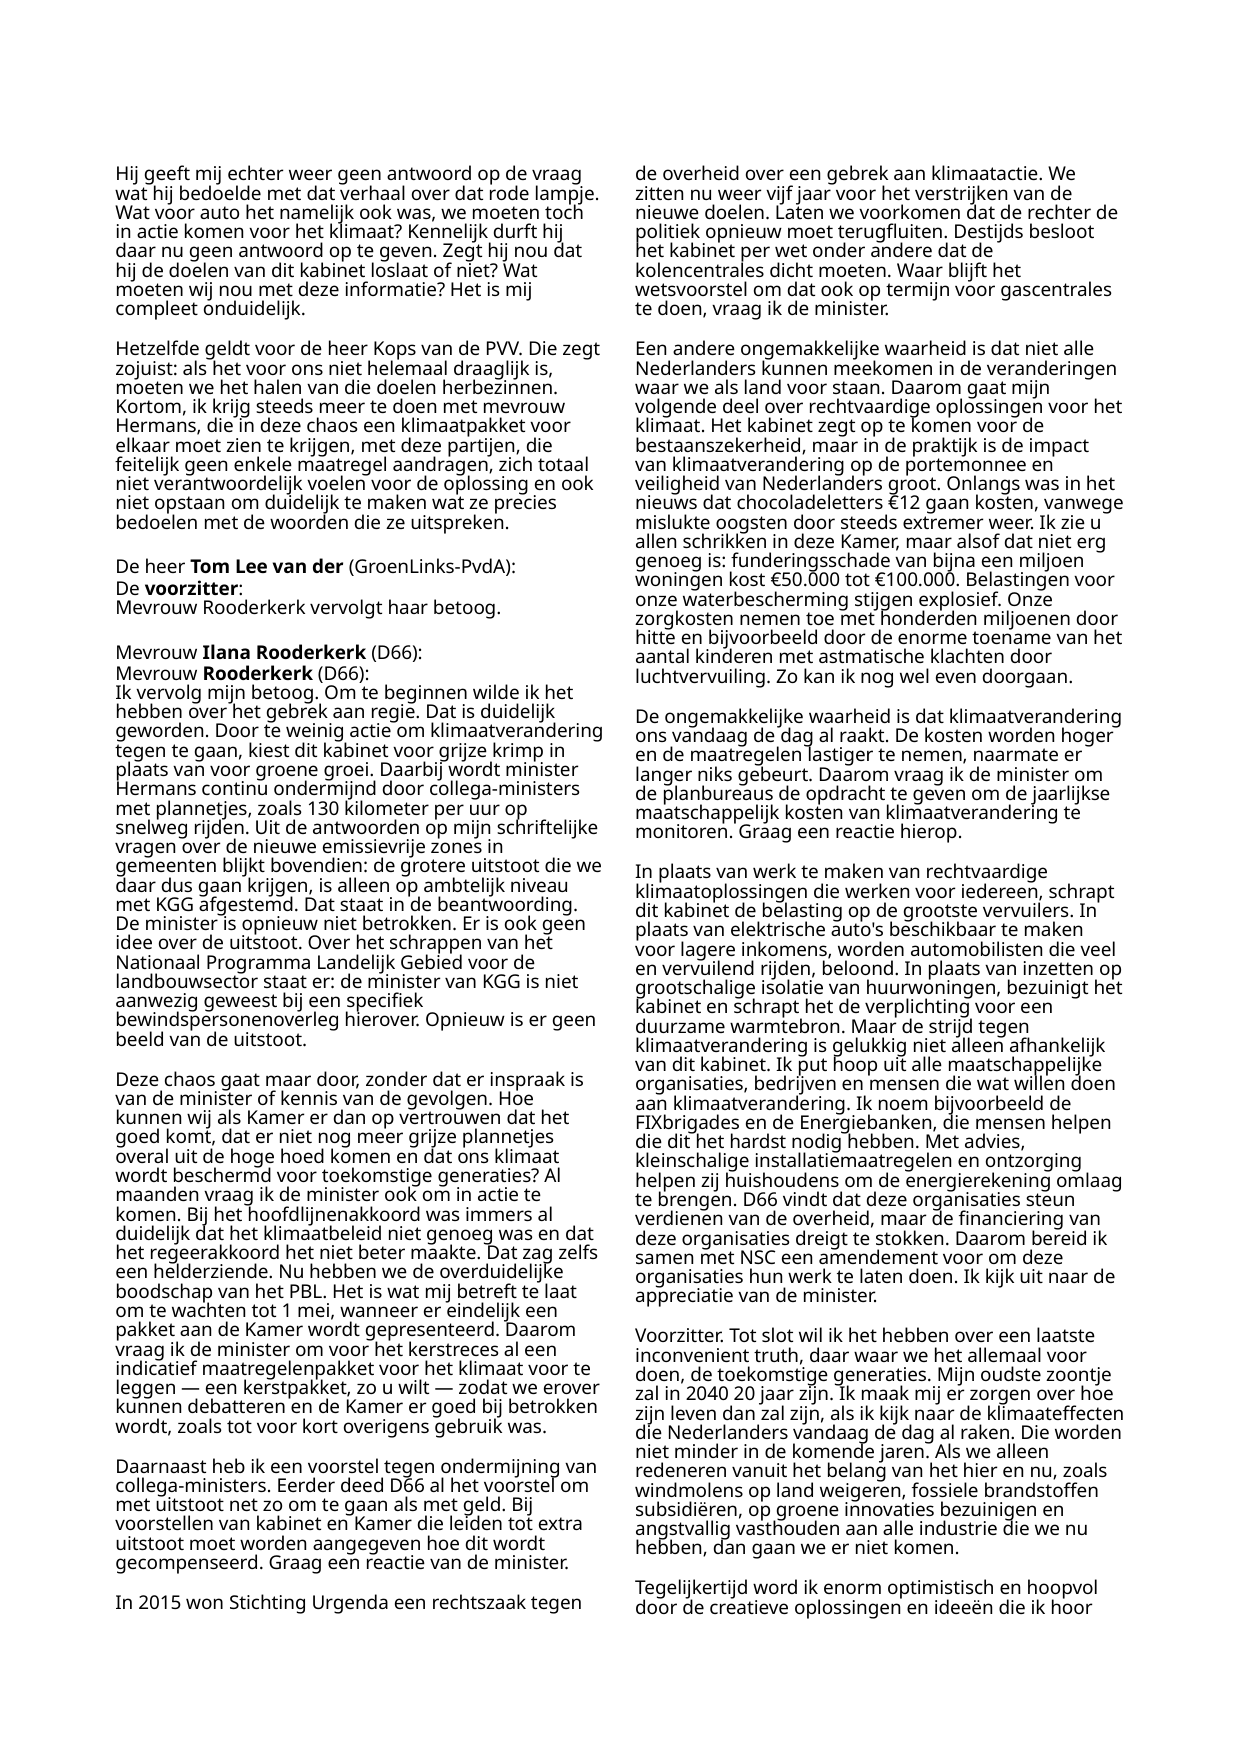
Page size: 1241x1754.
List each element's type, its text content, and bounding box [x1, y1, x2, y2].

text De ongemakkelijke waarheid is dat klimaatverandering ons vandaag de dag al raakt. De kosten worden hoger en de maatregelen lastiger te nemen, naarmate er langer niks gebeurt. Daarom vraag ik de minister om de planbureaus de opdracht te geven om de jaarlijkse maatschappelijk kosten van klimaatverandering te monitoren. Graag een reactie hierop. [635, 708, 1125, 843]
text Hij geeft mij echter weer geen antwoord op de vraag wat hij bedoelde met dat verhaal over dat rode lampje. Wat voor auto het namelijk ook was, we moeten toch in actie komen voor het klimaat? Kennelijk durft hij daar nu geen antwoord op te geven. Zegt hij nou dat hij de doelen van dit kabinet loslaat of niet? Wat moeten wij nou met deze informatie? Het is mij compleet onduidelijk. [115, 165, 605, 319]
text Deze chaos gaat maar door, zonder dat er inspraak is van de minister of kennis van de gevolgen. Hoe kunnen wij als Kamer er dan op vertrouwen dat het goed komt, dat er niet nog meer grijze plannetjes overal uit de hoge hoed komen en dat ons klimaat wordt beschermd voor toekomstige generaties? Al maanden vraag ik de minister ook om in actie te komen. Bij het hoofdlijnenakkoord was immers al duidelijk dat het klimaatbeleid niet genoeg was en dat het regeerakkoord het niet beter maakte. Dat zag zelfs een helderziende. Nu hebben we de overduidelijke boodschap van het PBL. Het is wat mij betreft te laat om te wachten tot 1 mei, wanneer er eindelijk een pakket aan de Kamer wordt gepresenteerd. Daarom vraag ik de minister om voor het kerstreces al een indicatief maatregelenpakket voor het klimaat voor te leggen — een kerstpakket, zo u wilt — zodat we erover kunnen debatteren en de Kamer er goed bij betrokken wordt, zoals tot voor kort overigens gebruik was. [115, 1071, 605, 1437]
text De voorzitter: [115, 579, 605, 599]
text Tegelijkertijd word ik enorm optimistisch en hoopvol door de creatieve oplossingen en ideeën die ik hoor [635, 1579, 1125, 1618]
text Mevrouw Ilana Rooderkerk (D66): [115, 639, 605, 664]
text Ik vervolg mijn betoog. Om te beginnen wilde ik het hebben over het gebrek aan regie. Dat is duidelijk geworden. Door te weinig actie om klimaatverandering tegen te gaan, kiest dit kabinet voor grijze krimp in plaats van voor groene groei. Daarbij wordt minister Hermans continu ondermijnd door collega-ministers met plannetjes, zoals 130 kilometer per uur op snelweg rijden. Uit de antwoorden op mijn schriftelijke vragen over de nieuwe emissievrije zones in gemeenten blijkt bovendien: de grotere uitstoot die we daar dus gaan krijgen, is alleen op ambtelijk niveau met KGG afgestemd. Dat staat in de beantwoording. De minister is opnieuw niet betrokken. Er is ook geen idee over de uitstoot. Over het schrappen van het Nationaal Programma Landelijk Gebied voor de landbouwsector staat er: de minister van KGG is niet aanwezig geweest bij een specifiek bewindspersonenoverleg hierover. Opnieuw is er geen beeld van de uitstoot. [115, 684, 605, 1050]
text De heer Tom Lee van der (GroenLinks-PvdA): [115, 554, 605, 579]
text In plaats van werk te maken van rechtvaardige klimaatoplossingen die werken voor iedereen, schrapt dit kabinet de belasting op de grootste vervuilers. In plaats van elektrische auto's beschikbaar te maken voor lagere inkomens, worden automobilisten die veel en vervuilend rijden, beloond. In plaats van inzetten op grootschalige isolatie van huurwoningen, bezuinigt het kabinet en schrapt het de verplichting voor een duurzame warmtebron. Maar de strijd tegen klimaatverandering is gelukkig niet alleen afhankelijk van dit kabinet. Ik put hoop uit alle maatschappelijke organisaties, bedrijven en mensen die wat willen doen aan klimaatverandering. Ik noem bijvoorbeeld de FIXbrigades en de Energiebanken, die mensen helpen die dit het hardst nodig hebben. Met advies, kleinschalige installatiemaatregelen en ontzorging helpen zij huishoudens om de energierekening omlaag te brengen. D66 vindt dat deze organisaties steun verdienen van de overheid, maar de financiering van deze organisaties dreigt te stokken. Daarom bereid ik samen met NSC een amendement voor om deze organisaties hun werk te laten doen. Ik kijk uit naar de appreciatie van de minister. [635, 863, 1125, 1307]
text Mevrouw Rooderkerk vervolgt haar betoog. [115, 599, 605, 618]
text de overheid over een gebrek aan klimaatactie. We zitten nu weer vijf jaar voor het verstrijken van de nieuwe doelen. Laten we voorkomen dat de rechter de politiek opnieuw moet terugfluiten. Destijds besloot het kabinet per wet onder andere dat de kolencentrales dicht moeten. Waar blijft het wetsvoorstel om dat ook op termijn voor gascentrales te doen, vraag ik de minister. [635, 165, 1125, 319]
text In 2015 won Stichting Urgenda een rechtszaak tegen [115, 1594, 605, 1613]
text Mevrouw Rooderkerk (D66): [115, 664, 605, 684]
text Daarnaast heb ik een voorstel tegen ondermijning van collega-ministers. Eerder deed D66 al het voorstel om met uitstoot net zo om te gaan als met geld. Bij voorstellen van kabinet en Kamer die leiden tot extra uitstoot moet worden aangegeven hoe dit wordt gecompenseerd. Graag een reactie van de minister. [115, 1458, 605, 1573]
text Een andere ongemakkelijke waarheid is dat niet alle Nederlanders kunnen meekomen in de veranderingen waar we als land voor staan. Daarom gaat mijn volgende deel over rechtvaardige oplossingen voor het klimaat. Het kabinet zegt op te komen voor de bestaanszekerheid, maar in de praktijk is de impact van klimaatverandering op de portemonnee en veiligheid van Nederlanders groot. Onlangs was in het nieuws dat chocoladeletters €12 gaan kosten, vanwege mislukte oogsten door steeds extremer weer. Ik zie u allen schrikken in deze Kamer, maar alsof dat niet erg genoeg is: funderingsschade van bijna een miljoen woningen kost €50.000 tot €100.000. Belastingen voor onze waterbescherming stijgen explosief. Onze zorgkosten nemen toe met honderden miljoenen door hitte en bijvoorbeeld door de enorme toename van het aantal kinderen met astmatische klachten door luchtvervuiling. Zo kan ik nog wel even doorgaan. [635, 340, 1125, 687]
text Voorzitter. Tot slot wil ik het hebben over een laatste inconvenient truth, daar waar we het allemaal voor doen, de toekomstige generaties. Mijn oudste zoontje zal in 2040 20 jaar zijn. Ik maak mij er zorgen over hoe zijn leven dan zal zijn, als ik kijk naar de klimaateffecten die Nederlanders vandaag de dag al raken. Die worden niet minder in de komende jaren. Als we alleen redeneren vanuit het belang van het hier en nu, zoals windmolens op land weigeren, fossiele brandstoffen subsidiëren, op groene innovaties bezuinigen en angstvallig vasthouden aan alle industrie die we nu hebben, dan gaan we er niet komen. [635, 1327, 1125, 1559]
text Hetzelfde geldt voor de heer Kops van de PVV. Die zegt zojuist: als het voor ons niet helemaal draaglijk is, moeten we het halen van die doelen herbezinnen. Kortom, ik krijg steeds meer te doen met mevrouw Hermans, die in deze chaos een klimaatpakket voor elkaar moet zien te krijgen, met deze partijen, die feitelijk geen enkele maatregel aandragen, zich totaal niet verantwoordelijk voelen voor de oplossing en ook niet opstaan om duidelijk te maken wat ze precies bedoelen met de woorden die ze uitspreken. [115, 340, 605, 533]
